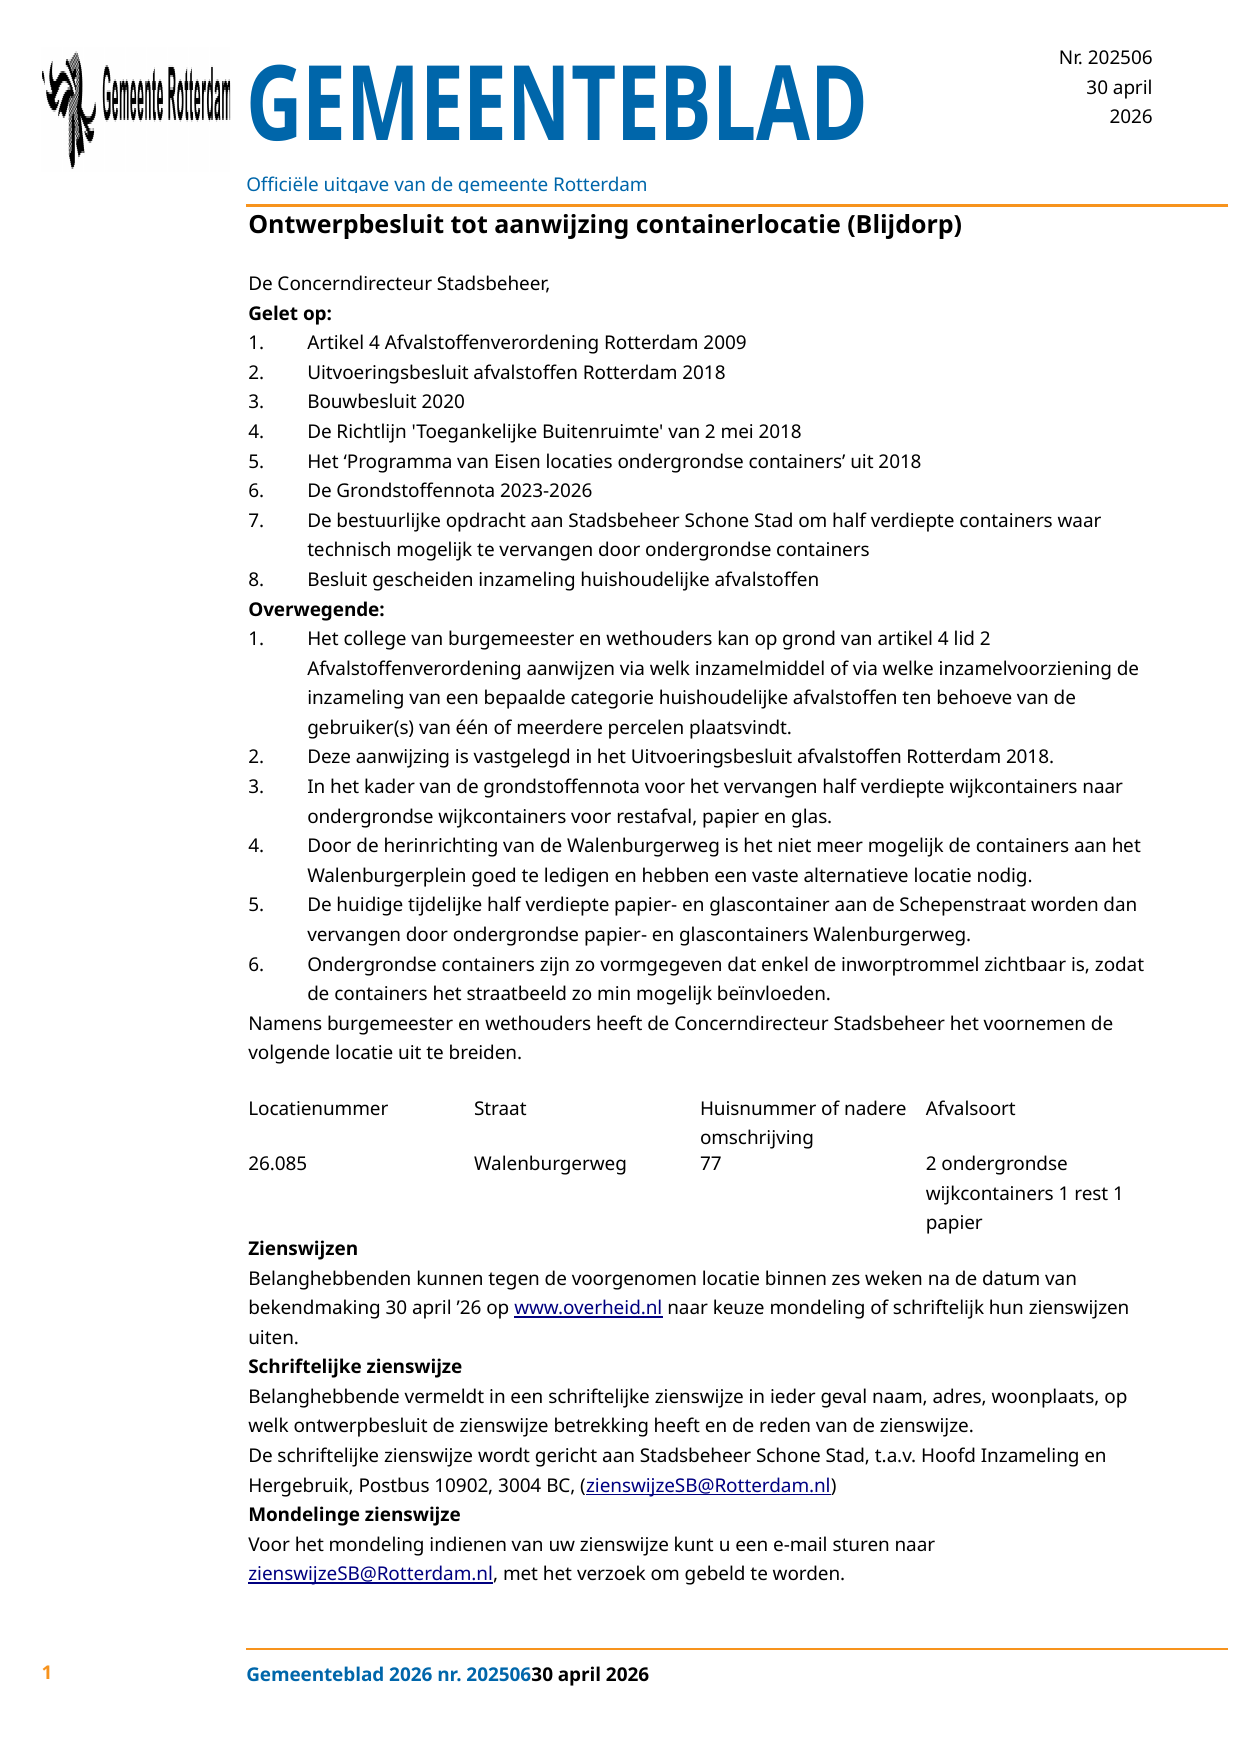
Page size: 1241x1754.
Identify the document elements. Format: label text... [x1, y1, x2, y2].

table_cell 26.085 [248, 1150, 474, 1235]
text De Concerndirecteur Stadsbeheer, [248, 270, 1152, 296]
table_cell 77 [700, 1150, 926, 1235]
text Overwegende: [248, 596, 1152, 621]
text Voor het mondeling indienen van uw zienswijze kunt u een e-mail sturen naar zienswijzeSB@Rotterdam.nl, met het verzoek om gebeld te worden. [248, 1531, 1152, 1586]
list De huidige tijdelijke half verdiepte papier- en glascontainer aan de Schepenstraat worden dan vervangen door ondergrondse papier- en glascontainers Walenburgerweg. [248, 892, 1152, 947]
list Besluit gescheiden inzameling huishoudelijke afvalstoffen [248, 566, 1152, 592]
table_header Afvalsoort [926, 1095, 1152, 1150]
text Gelet op: [248, 300, 1152, 326]
text Belanghebbenden kunnen tegen de voorgenomen locatie binnen zes weken na de datum van bekendmaking 30 april ’26 op www.overheid.nl naar keuze mondeling of schriftelijk hun zienswijzen uiten. [248, 1265, 1152, 1350]
list De Richtlijn 'Toegankelijke Buitenruimte' van 2 mei 2018 [248, 418, 1152, 444]
list Bouwbesluit 2020 [248, 389, 1152, 414]
list De Grondstoffennota 2023-2026 [248, 477, 1152, 503]
table_header Huisnummer of nadere omschrijving [700, 1095, 926, 1150]
table_header Straat [474, 1095, 700, 1150]
list Ondergrondse containers zijn zo vormgegeven dat enkel de inworptrommel zichtbaar is, zodat de containers het straatbeeld zo min mogelijk beïnvloeden. [248, 951, 1152, 1006]
text Namens burgemeester en wethouders heeft de Concerndirecteur Stadsbeheer het voornemen de volgende locatie uit te breiden. [248, 1010, 1152, 1065]
text Belanghebbende vermeldt in een schriftelijke zienswijze in ieder geval naam, adres, woonplaats, op welk ontwerpbesluit de zienswijze betrekking heeft en de reden van de zienswijze. [248, 1383, 1152, 1438]
list Uitvoeringsbesluit afvalstoffen Rotterdam 2018 [248, 359, 1152, 385]
text Mondelinge zienswijze [248, 1501, 1152, 1527]
list Deze aanwijzing is vastgelegd in het Uitvoeringsbesluit afvalstoffen Rotterdam 2018. [248, 744, 1152, 769]
list Het ‘Programma van Eisen locaties ondergrondse containers’ uit 2018 [248, 448, 1152, 473]
list Door de herinrichting van de Walenburgerweg is het niet meer mogelijk de containers aan het Walenburgerplein goed te ledigen en hebben een vaste alternatieve locatie nodig. [248, 832, 1152, 888]
text Ontwerpbesluit tot aanwijzing containerlocatie (Blijdorp) [248, 207, 1152, 241]
text Schriftelijke zienswijze [248, 1353, 1152, 1379]
list De bestuurlijke opdracht aan Stadsbeheer Schone Stad om half verdiepte containers waar technisch mogelijk te vervangen door ondergrondse containers [248, 507, 1152, 562]
text Zienswijzen [248, 1235, 1152, 1261]
list In het kader van de grondstoffennota voor het vervangen half verdiepte wijkcontainers naar ondergrondse wijkcontainers voor restafval, papier en glas. [248, 773, 1152, 828]
list Het college van burgemeester en wethouders kan op grond van artikel 4 lid 2 Afvalstoffenverordening aanwijzen via welk inzamelmiddel of via welke inzamelvoorziening de inzameling van een bepaalde categorie huishoudelijke afvalstoffen ten behoeve van de gebruiker(s) van één of meerdere percelen plaatsvindt. [248, 625, 1152, 740]
table_header Locatienummer [248, 1095, 474, 1150]
text De schriftelijke zienswijze wordt gericht aan Stadsbeheer Schone Stad, t.a.v. Hoofd Inzameling en Hergebruik, Postbus 10902, 3004 BC, (zienswijzeSB@Rotterdam.nl) [248, 1442, 1152, 1498]
table_cell Walenburgerweg [474, 1150, 700, 1235]
picture [41, 47, 231, 172]
table_cell 2 ondergrondse wijkcontainers 1 rest 1 papier [926, 1150, 1152, 1235]
list Artikel 4 Afvalstoffenverordening Rotterdam 2009 [248, 329, 1152, 355]
